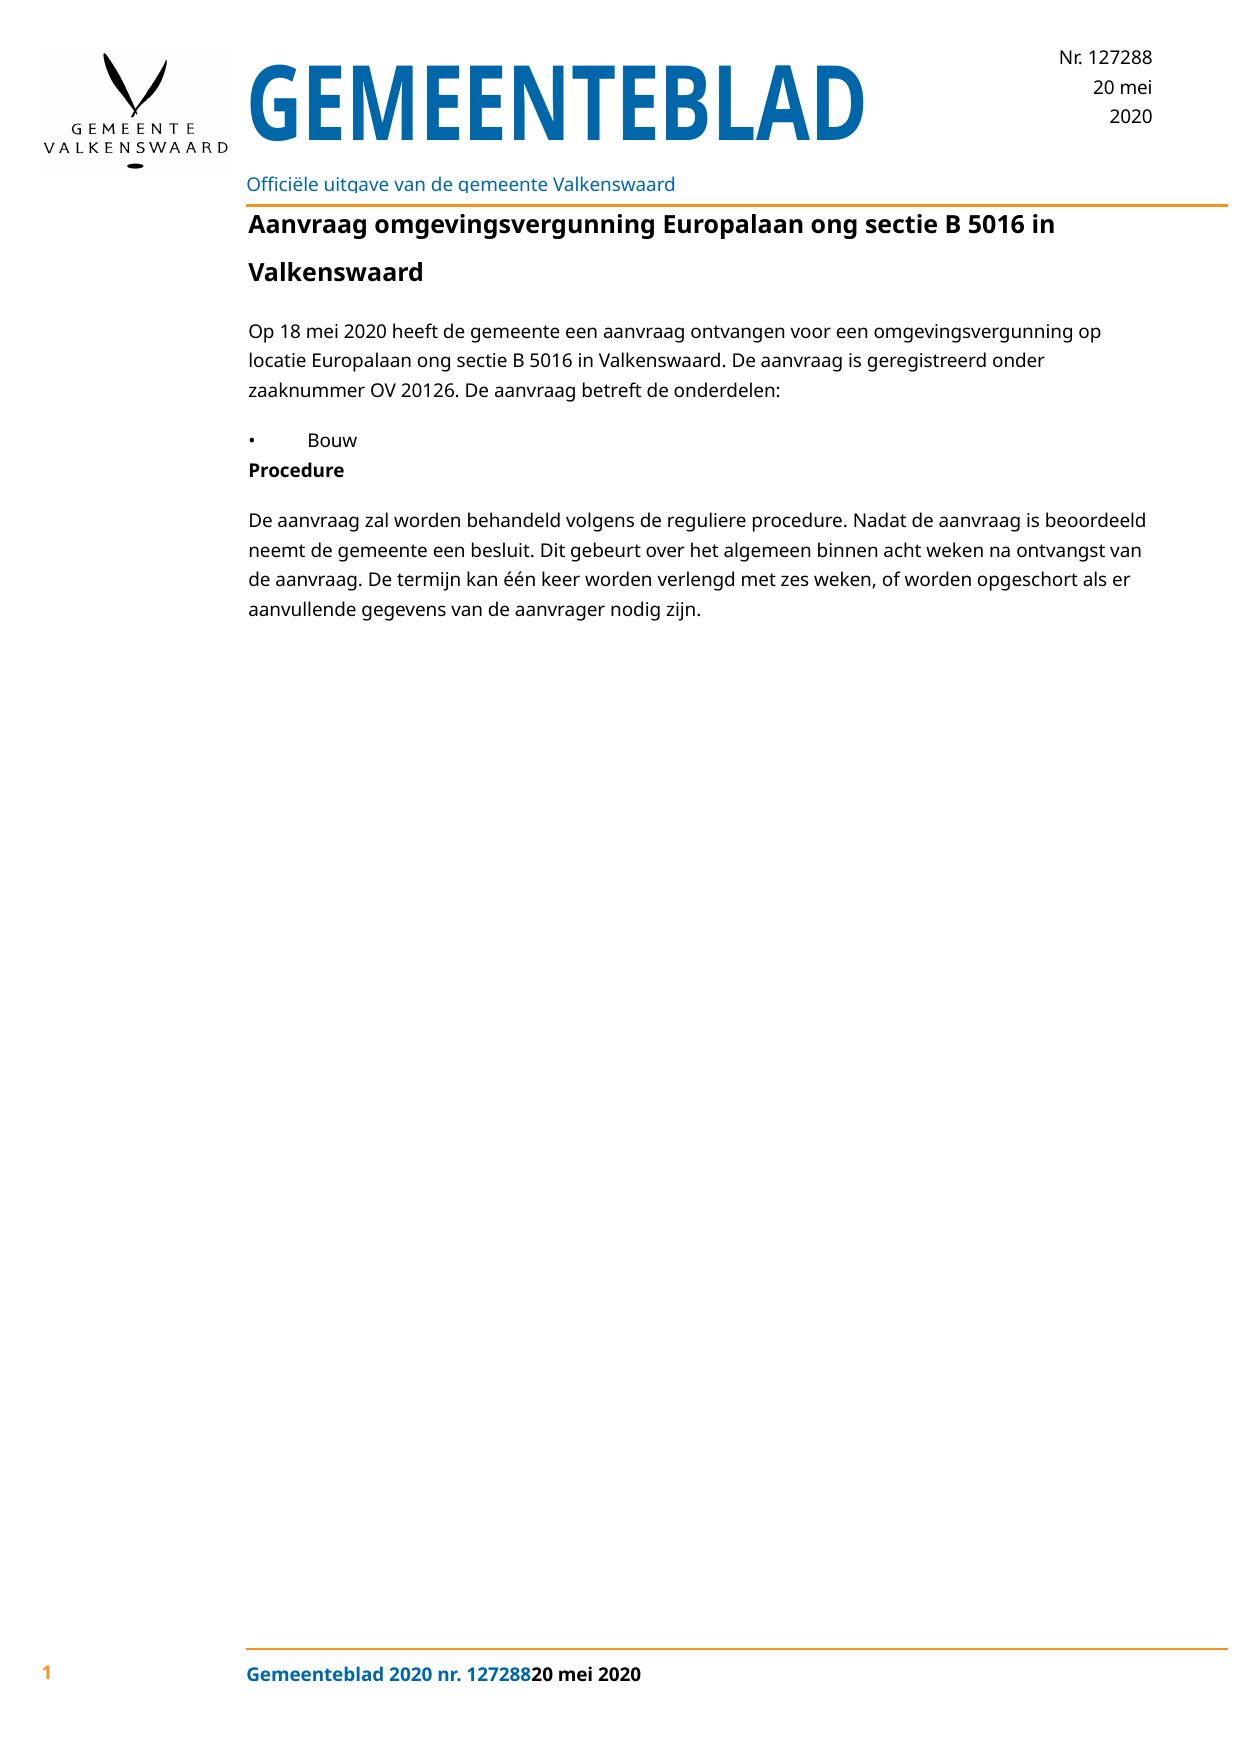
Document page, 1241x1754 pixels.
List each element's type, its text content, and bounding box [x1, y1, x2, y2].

list Bouw [248, 427, 1152, 453]
text Op 18 mei 2020 heeft de gemeente een aanvraag ontvangen voor een omgevingsvergunning op locatie Europalaan ong sectie B 5016 in Valkenswaard. De aanvraag is geregistreerd onder zaaknummer OV 20126. De aanvraag betreft de onderdelen: [248, 318, 1152, 403]
text Aanvraag omgevingsvergunning Europalaan ong sectie B 5016 in Valkenswaard [248, 207, 1152, 288]
text De aanvraag zal worden behandeld volgens de reguliere procedure. Nadat de aanvraag is beoordeeld neemt de gemeente een besluit. Dit gebeurt over het algemeen binnen acht weken na ontvangst van de aanvraag. De termijn kan één keer worden verlengd met zes weken, of worden opgeschort als er aanvullende gegevens van de aanvrager nodig zijn. [248, 507, 1152, 622]
picture [41, 47, 231, 172]
text Procedure [248, 457, 1152, 483]
